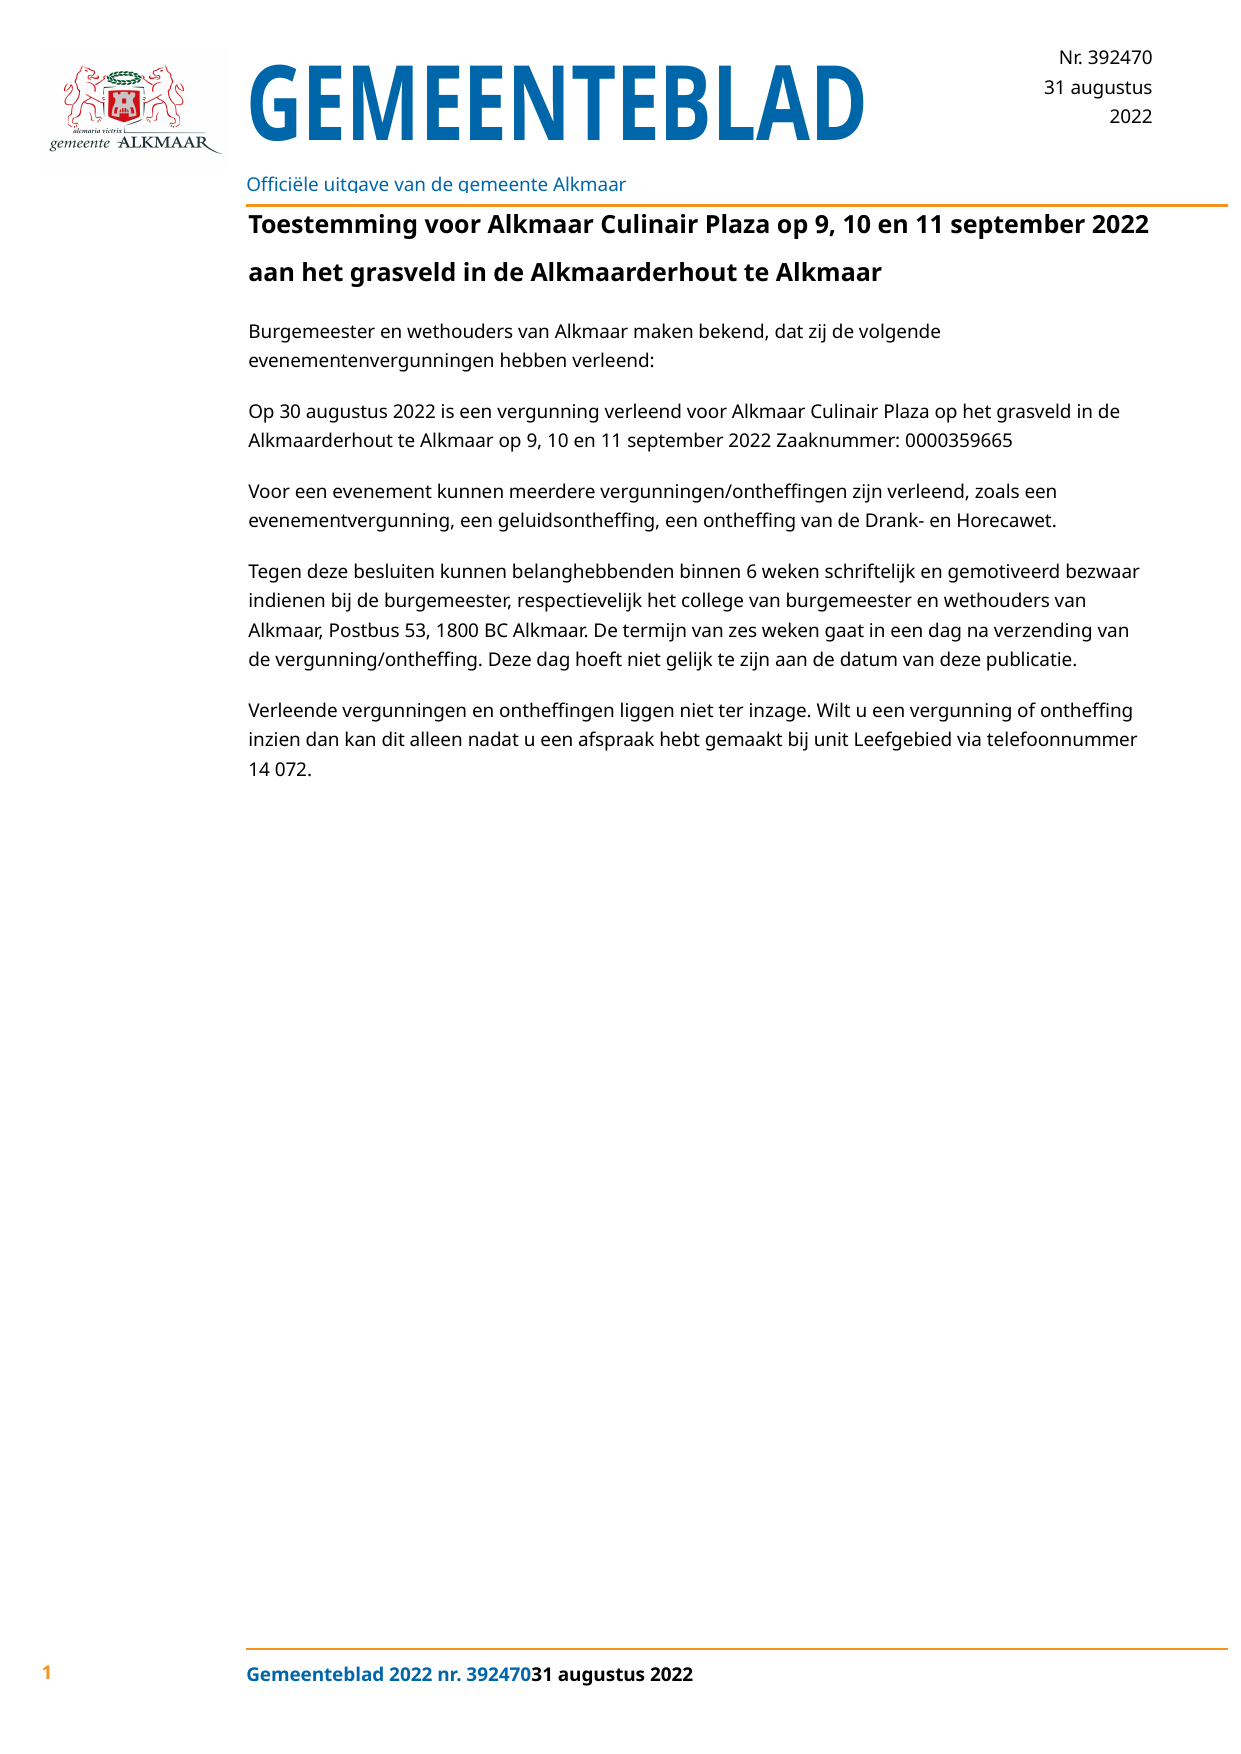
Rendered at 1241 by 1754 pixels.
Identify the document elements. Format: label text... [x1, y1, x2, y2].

text Voor een evenement kunnen meerdere vergunningen/ontheffingen zijn verleend, zoals een evenementvergunning, een geluidsontheffing, een ontheffing van de Drank- en Horecawet. [248, 478, 1152, 533]
picture [41, 47, 231, 172]
text Op 30 augustus 2022 is een vergunning verleend voor Alkmaar Culinair Plaza op het grasveld in de Alkmaarderhout te Alkmaar op 9, 10 en 11 september 2022 Zaaknummer: 0000359665 [248, 398, 1152, 453]
text Verleende vergunningen en ontheffingen liggen niet ter inzage. Wilt u een vergunning of ontheffing inzien dan kan dit alleen nadat u een afspraak hebt gemaakt bij unit Leefgebied via telefoonnummer 14 072. [248, 697, 1152, 782]
text Burgemeester en wethouders van Alkmaar maken bekend, dat zij de volgende evenementenvergunningen hebben verleend: [248, 318, 1152, 373]
text Toestemming voor Alkmaar Culinair Plaza op 9, 10 en 11 september 2022 aan het grasveld in de Alkmaarderhout te Alkmaar [248, 207, 1152, 288]
text Tegen deze besluiten kunnen belanghebbenden binnen 6 weken schriftelijk en gemotiveerd bezwaar indienen bij de burgemeester, respectievelijk het college van burgemeester en wethouders van Alkmaar, Postbus 53, 1800 BC Alkmaar. De termijn van zes weken gaat in een dag na verzending van de vergunning/ontheffing. Deze dag hoeft niet gelijk te zijn aan de datum van deze publicatie. [248, 558, 1152, 672]
